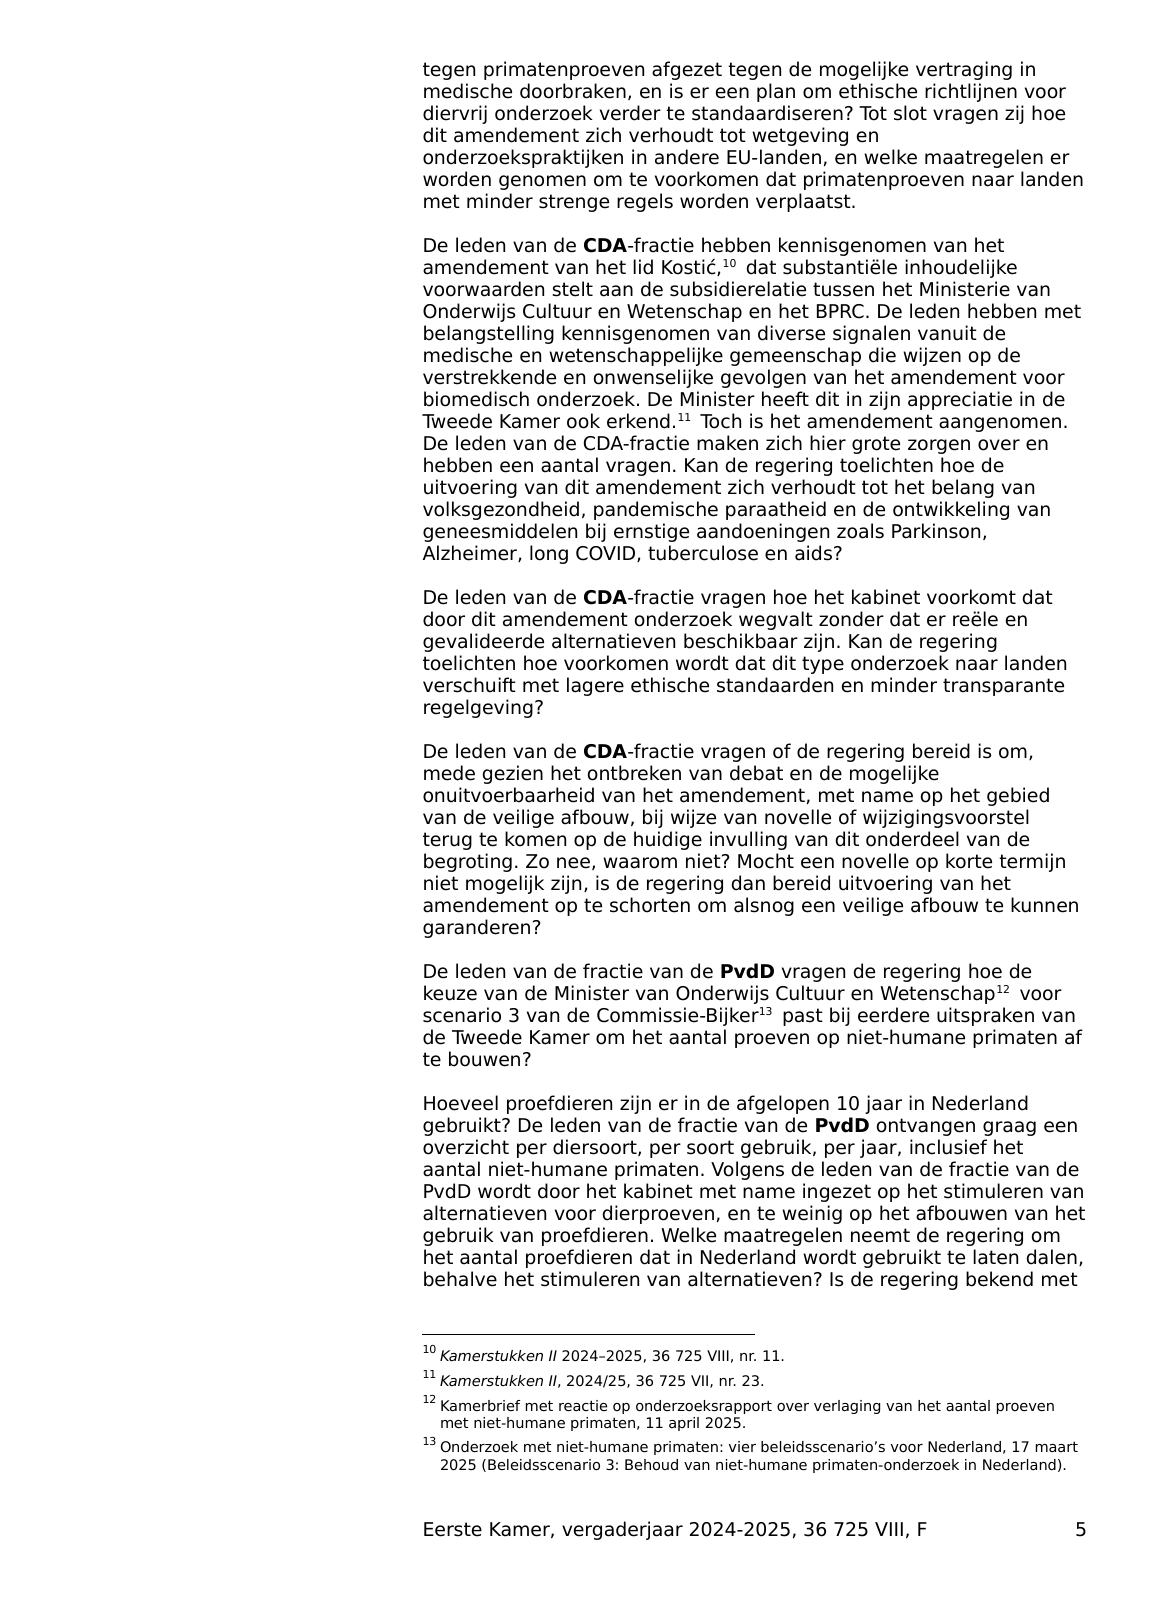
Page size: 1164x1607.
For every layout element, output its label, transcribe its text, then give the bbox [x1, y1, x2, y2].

text De leden van de fractie van de PvdD vragen de regering hoe de keuze van de Minister van Onderwijs Cultuur en Wetenschap voor scenario 3 van de Commissie-Bijker past bij eerdere uitspraken van de Tweede Kamer om het aantal proeven op niet-humane primaten af te bouwen? [422, 961, 1087, 1071]
text De leden van de CDA-fractie hebben kennisgenomen van het amendement van het lid Kostić, dat substantiële inhoudelijke voorwaarden stelt aan de subsidierelatie tussen het Ministerie van Onderwijs Cultuur en Wetenschap en het BPRC. De leden hebben met belangstelling kennisgenomen van diverse signalen vanuit de medische en wetenschappelijke gemeenschap die wijzen op de verstrekkende en onwenselijke gevolgen van het amendement voor biomedisch onderzoek. De Minister heeft dit in zijn appreciatie in de Tweede Kamer ook erkend. Toch is het amendement aangenomen. De leden van de CDA-fractie maken zich hier grote zorgen over en hebben een aantal vragen. Kan de regering toelichten hoe de uitvoering van dit amendement zich verhoudt tot het belang van volksgezondheid, pandemische paraatheid en de ontwikkeling van geneesmiddelen bij ernstige aandoeningen zoals Parkinson, Alzheimer, long COVID, tuberculose en aids? [422, 235, 1087, 565]
text Kamerstukken II 2024–2025, 36 725 VIII, nr. 11. [422, 1343, 1087, 1366]
text Kamerstukken II, 2024/25, 36 725 VII, nr. 23. [422, 1368, 1087, 1391]
text Kamerbrief met reactie op onderzoeksrapport over verlaging van het aantal proeven met niet-humane primaten, 11 april 2025. [422, 1393, 1087, 1432]
text De leden van de CDA-fractie vragen hoe het kabinet voorkomt dat door dit amendement onderzoek wegvalt zonder dat er reële en gevalideerde alternatieven beschikbaar zijn. Kan de regering toelichten hoe voorkomen wordt dat dit type onderzoek naar landen verschuift met lagere ethische standaarden en minder transparante regelgeving? [422, 587, 1087, 719]
text tegen primatenproeven afgezet tegen de mogelijke vertraging in medische doorbraken, en is er een plan om ethische richtlijnen voor diervrij onderzoek verder te standaardiseren? Tot slot vragen zij hoe dit amendement zich verhoudt tot wetgeving en onderzoekspraktijken in andere EU-landen, en welke maatregelen er worden genomen om te voorkomen dat primatenproeven naar landen met minder strenge regels worden verplaatst. [422, 59, 1087, 213]
text Onderzoek met niet-humane primaten: vier beleidsscenario’s voor Nederland, 17 maart 2025 (Beleidsscenario 3: Behoud van niet-humane primaten-onderzoek in Nederland). [422, 1435, 1087, 1474]
text De leden van de CDA-fractie vragen of de regering bereid is om, mede gezien het ontbreken van debat en de mogelijke onuitvoerbaarheid van het amendement, met name op het gebied van de veilige afbouw, bij wijze van novelle of wijzigingsvoorstel terug te komen op de huidige invulling van dit onderdeel van de begroting. Zo nee, waarom niet? Mocht een novelle op korte termijn niet mogelijk zijn, is de regering dan bereid uitvoering van het amendement op te schorten om alsnog een veilige afbouw te kunnen garanderen? [422, 741, 1087, 939]
text Hoeveel proefdieren zijn er in de afgelopen 10 jaar in Nederland gebruikt? De leden van de fractie van de PvdD ontvangen graag een overzicht per diersoort, per soort gebruik, per jaar, inclusief het aantal niet-humane primaten. Volgens de leden van de fractie van de PvdD wordt door het kabinet met name ingezet op het stimuleren van alternatieven voor dierproeven, en te weinig op het afbouwen van het gebruik van proefdieren. Welke maatregelen neemt de regering om het aantal proefdieren dat in Nederland wordt gebruikt te laten dalen, behalve het stimuleren van alternatieven? Is de regering bekend met [422, 1093, 1087, 1291]
